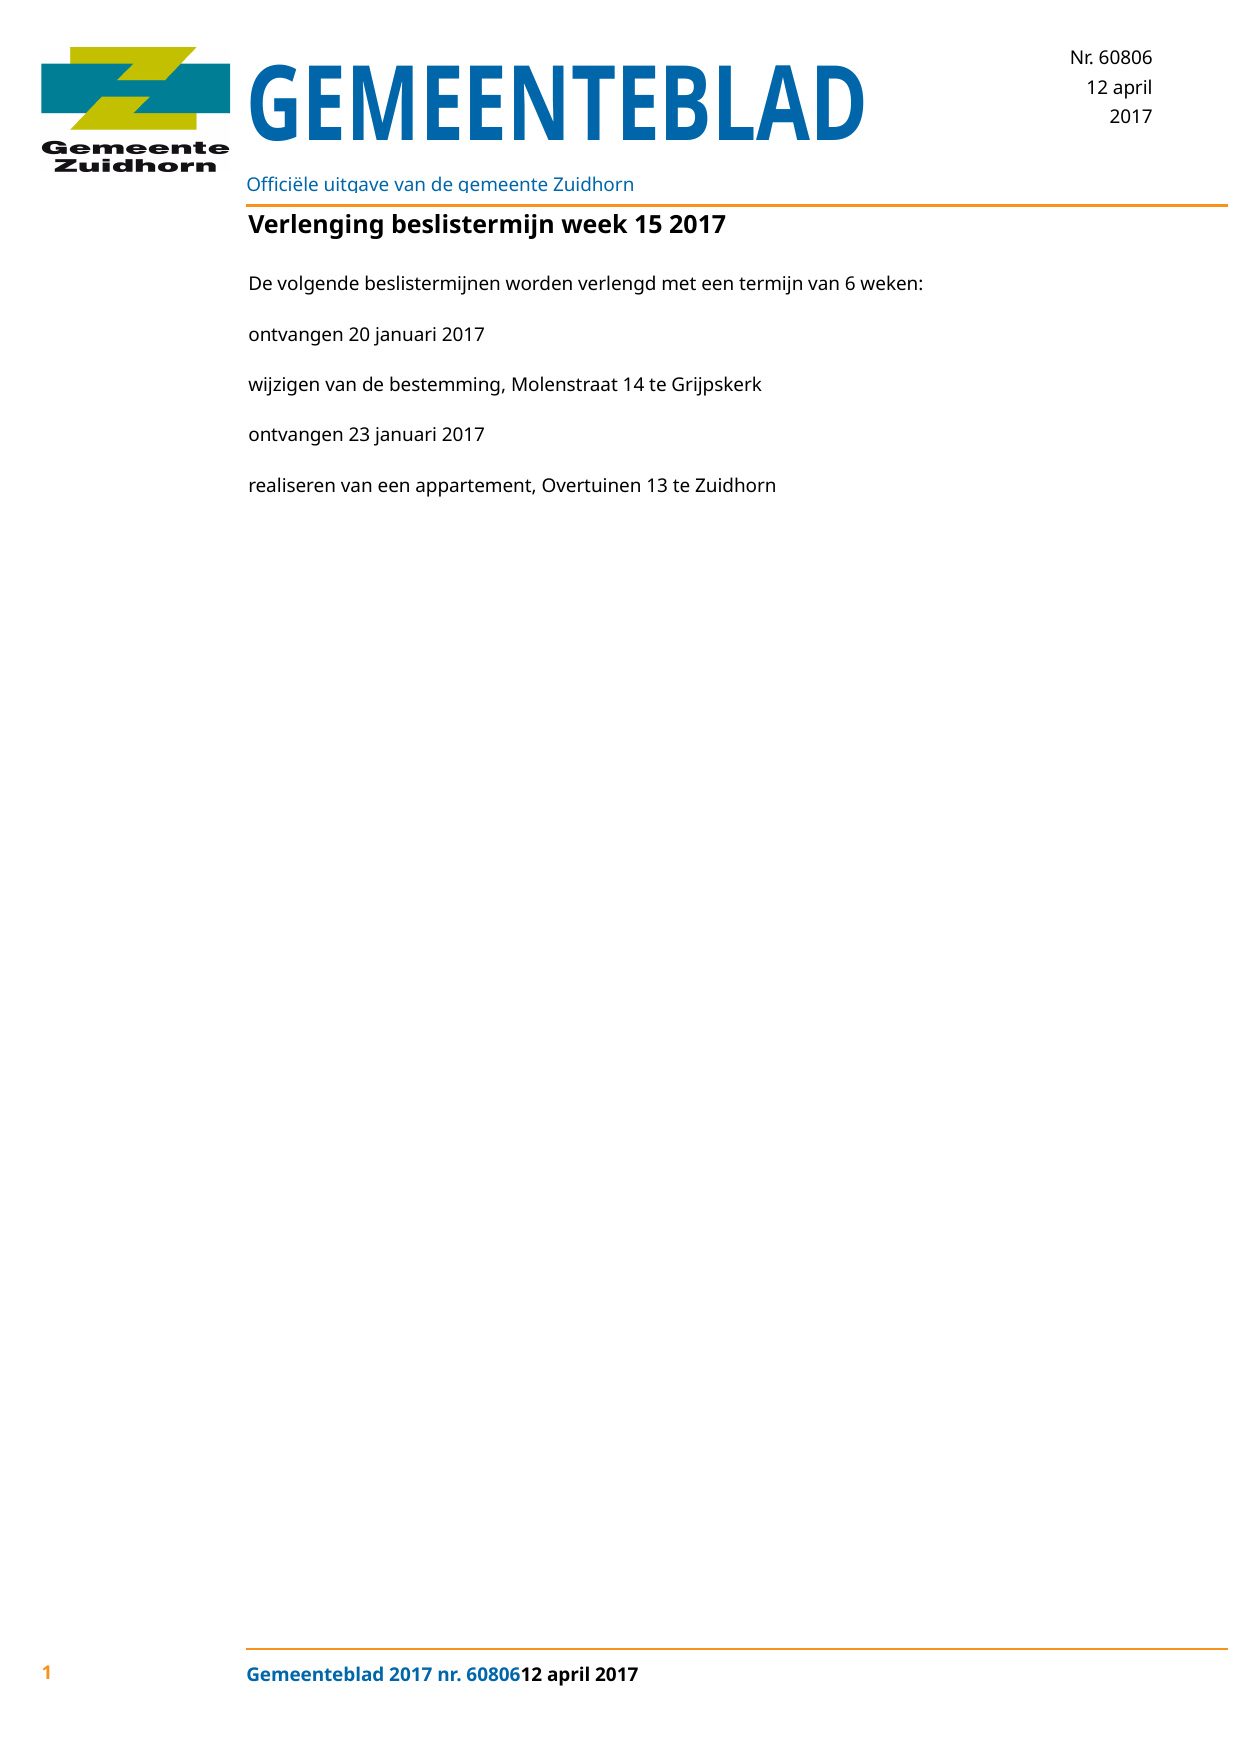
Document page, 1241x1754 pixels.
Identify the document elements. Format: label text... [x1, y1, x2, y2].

text wijzigen van de bestemming, Molenstraat 14 te Grijpskerk [248, 371, 1152, 397]
picture [41, 47, 231, 172]
text Verlenging beslistermijn week 15 2017 [248, 207, 1152, 241]
text realiseren van een appartement, Overtuinen 13 te Zuidhorn [248, 472, 1152, 498]
text ontvangen 23 januari 2017 [248, 422, 1152, 447]
text ontvangen 20 januari 2017 [248, 321, 1152, 346]
text De volgende beslistermijnen worden verlengd met een termijn van 6 weken: [248, 270, 1152, 296]
